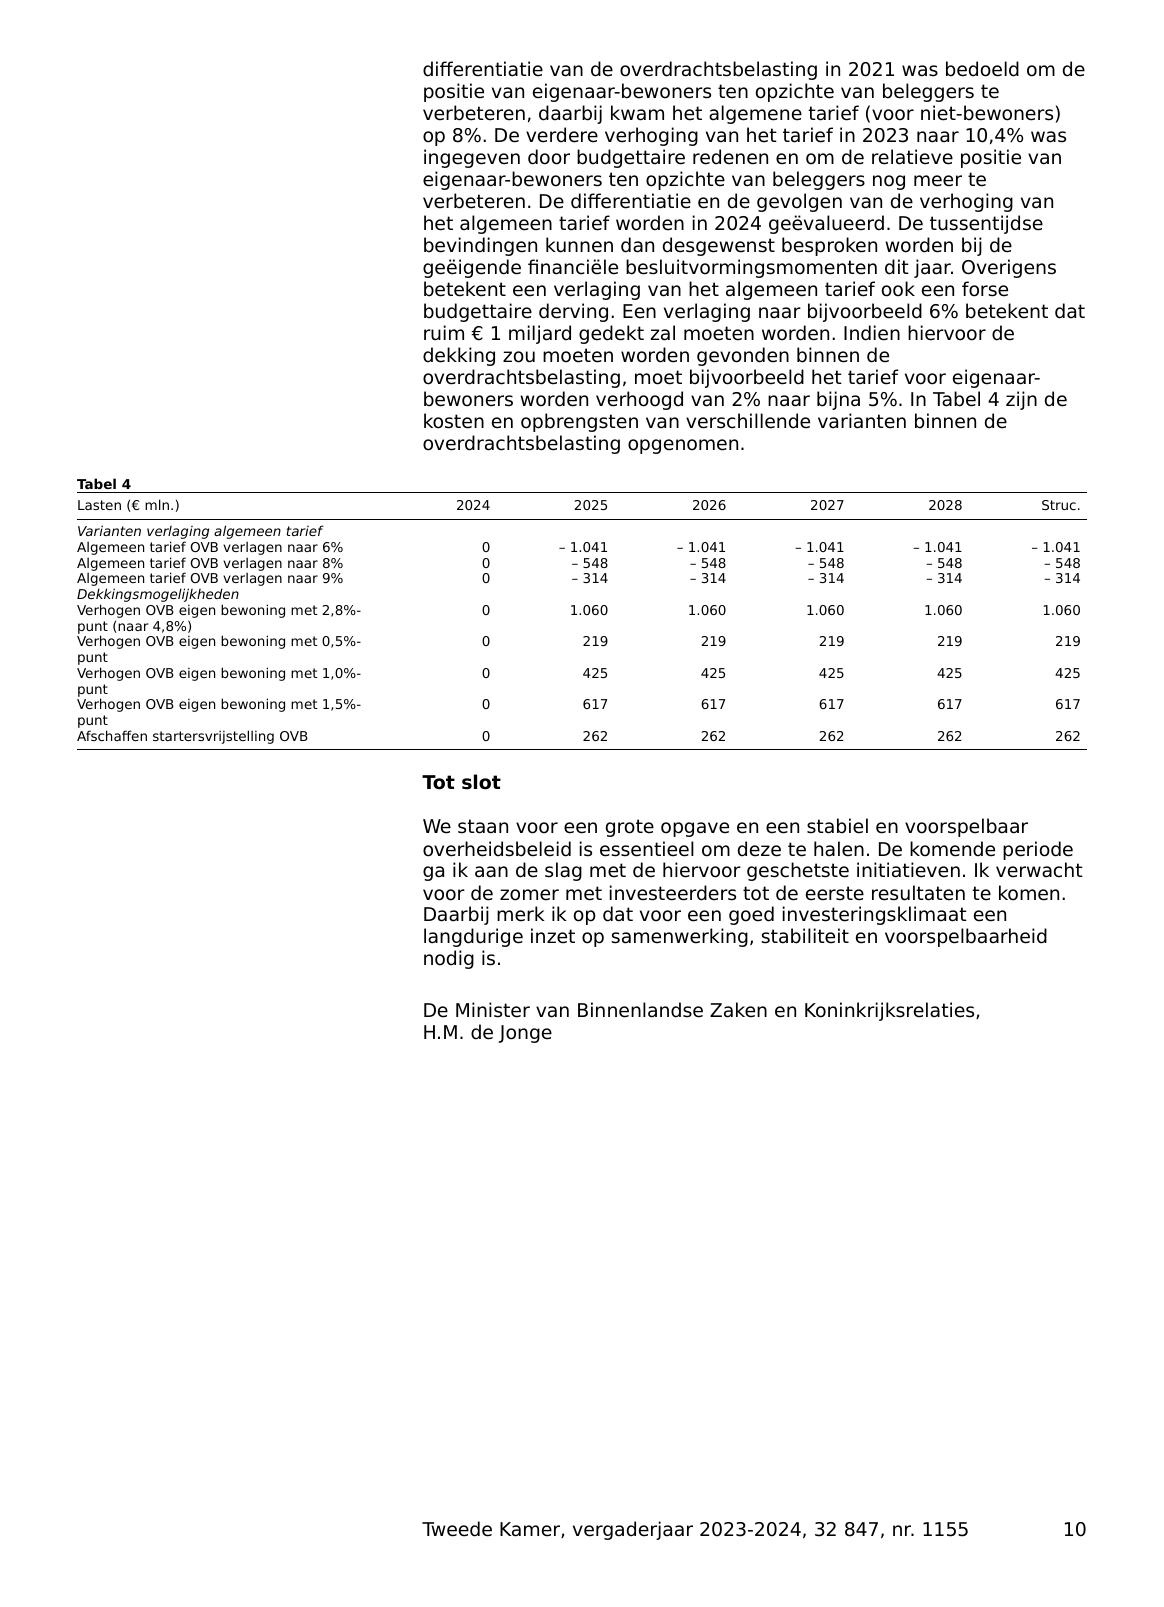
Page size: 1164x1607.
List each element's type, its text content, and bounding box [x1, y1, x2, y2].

text We staan voor een grote opgave en een stabiel en voorspelbaar overheidsbeleid is essentieel om deze te halen. De komende periode ga ik aan de slag met de hiervoor geschetste initiatieven. Ik verwacht voor de zomer met investeerders tot de eerste resultaten te komen. Daarbij merk ik op dat voor een goed investeringsklimaat een langdurige inzet op samenwerking, stabiliteit en voorspelbaarheid nodig is. [422, 816, 1087, 970]
table_cell 617 [850, 697, 968, 729]
text differentiatie van de overdrachtsbelasting in 2021 was bedoeld om de positie van eigenaar-bewoners ten opzichte van beleggers te verbeteren, daarbij kwam het algemene tarief (voor niet-bewoners) op 8%. De verdere verhoging van het tarief in 2023 naar 10,4% was ingegeven door budgettaire redenen en om de relatieve positie van eigenaar-bewoners ten opzichte van beleggers nog meer te verbeteren. De differentiatie en de gevolgen van de verhoging van het algemeen tarief worden in 2024 geëvalueerd. De tussentijdse bevindingen kunnen dan desgewenst besproken worden bij de geëigende financiële besluitvormingsmomenten dit jaar. Overigens betekent een verlaging van het algemeen tarief ook een forse budgettaire derving. Een verlaging naar bijvoorbeeld 6% betekent dat ruim € 1 miljard gedekt zal moeten worden. Indien hiervoor de dekking zou moeten worden gevonden binnen de overdrachtsbelasting, moet bijvoorbeeld het tarief voor eigenaar-bewoners worden verhoogd van 2% naar bijna 5%. In Tabel 4 zijn de kosten en opbrengsten van verschillende varianten binnen de overdrachtsbelasting opgenomen. [422, 59, 1087, 455]
table_cell Varianten verlaging algemeen tarief [77, 520, 1087, 540]
table_cell [496, 587, 614, 603]
table_cell 425 [614, 666, 732, 697]
table_cell 1.060 [969, 603, 1087, 634]
table_cell Algemeen tarief OVB verlagen naar 8% [77, 556, 378, 571]
table_cell 219 [614, 634, 732, 666]
table_cell – 314 [614, 571, 732, 587]
table_cell – 314 [850, 571, 968, 587]
table_cell 617 [969, 697, 1087, 729]
table_cell – 314 [496, 571, 614, 587]
table_cell Algemeen tarief OVB verlagen naar 6% [77, 540, 378, 556]
table_cell 1.060 [732, 603, 850, 634]
table_cell Dekkingsmogelijkheden [77, 587, 378, 603]
table_cell 219 [732, 634, 850, 666]
table_cell Verhogen OVB eigen bewoning met 1,0%-punt [77, 666, 378, 697]
table_cell 0 [378, 666, 496, 697]
table_cell 2024 [378, 493, 496, 518]
table_cell 2025 [496, 493, 614, 518]
table_cell [378, 587, 496, 603]
table_cell 617 [614, 697, 732, 729]
table_cell Afschaffen startersvrijstelling OVB [77, 729, 378, 749]
table_cell – 1.041 [496, 540, 614, 556]
table_cell Verhogen OVB eigen bewoning met 1,5%-punt [77, 697, 378, 729]
table_cell 425 [850, 666, 968, 697]
table_cell 262 [850, 729, 968, 749]
table_header Tabel 4 [77, 477, 1087, 492]
table_cell – 548 [614, 556, 732, 571]
table_cell – 1.041 [969, 540, 1087, 556]
text De Minister van Binnenlandse Zaken en Koninkrijksrelaties, H.M. de Jonge [422, 1000, 1087, 1044]
table_cell Algemeen tarief OVB verlagen naar 9% [77, 571, 378, 587]
table_cell 1.060 [614, 603, 732, 634]
table_cell – 548 [732, 556, 850, 571]
table_cell 262 [614, 729, 732, 749]
table_cell 617 [496, 697, 614, 729]
table_cell 425 [732, 666, 850, 697]
table_cell 0 [378, 540, 496, 556]
table_cell Verhogen OVB eigen bewoning met 0,5%-punt [77, 634, 378, 666]
table_cell Struc. [969, 493, 1087, 518]
table_cell 0 [378, 697, 496, 729]
table_cell 0 [378, 571, 496, 587]
table_cell – 548 [496, 556, 614, 571]
table_cell 617 [732, 697, 850, 729]
table_cell – 1.041 [850, 540, 968, 556]
table_cell 2028 [850, 493, 968, 518]
table_cell – 1.041 [732, 540, 850, 556]
table_cell 219 [850, 634, 968, 666]
table_cell 0 [378, 729, 496, 749]
table_cell [614, 587, 732, 603]
table_cell 262 [496, 729, 614, 749]
table_cell 219 [969, 634, 1087, 666]
table_cell 425 [496, 666, 614, 697]
table_cell Verhogen OVB eigen bewoning met 2,8%-punt (naar 4,8%) [77, 603, 378, 634]
table_cell 2027 [732, 493, 850, 518]
table_cell Lasten (€ mln.) [77, 493, 378, 518]
table_cell 1.060 [496, 603, 614, 634]
table_cell – 548 [850, 556, 968, 571]
table_cell 0 [378, 603, 496, 634]
table_cell 0 [378, 634, 496, 666]
table_cell 262 [732, 729, 850, 749]
table_cell [850, 587, 968, 603]
table_cell [969, 587, 1087, 603]
table_cell – 548 [969, 556, 1087, 571]
table_cell 1.060 [850, 603, 968, 634]
table_cell 2026 [614, 493, 732, 518]
table_cell [732, 587, 850, 603]
table_cell – 314 [969, 571, 1087, 587]
table_cell – 1.041 [614, 540, 732, 556]
table_cell 219 [496, 634, 614, 666]
table_cell 262 [969, 729, 1087, 749]
table_cell 425 [969, 666, 1087, 697]
table_cell – 314 [732, 571, 850, 587]
table_cell 0 [378, 556, 496, 571]
subtitle Tot slot [422, 772, 1087, 794]
